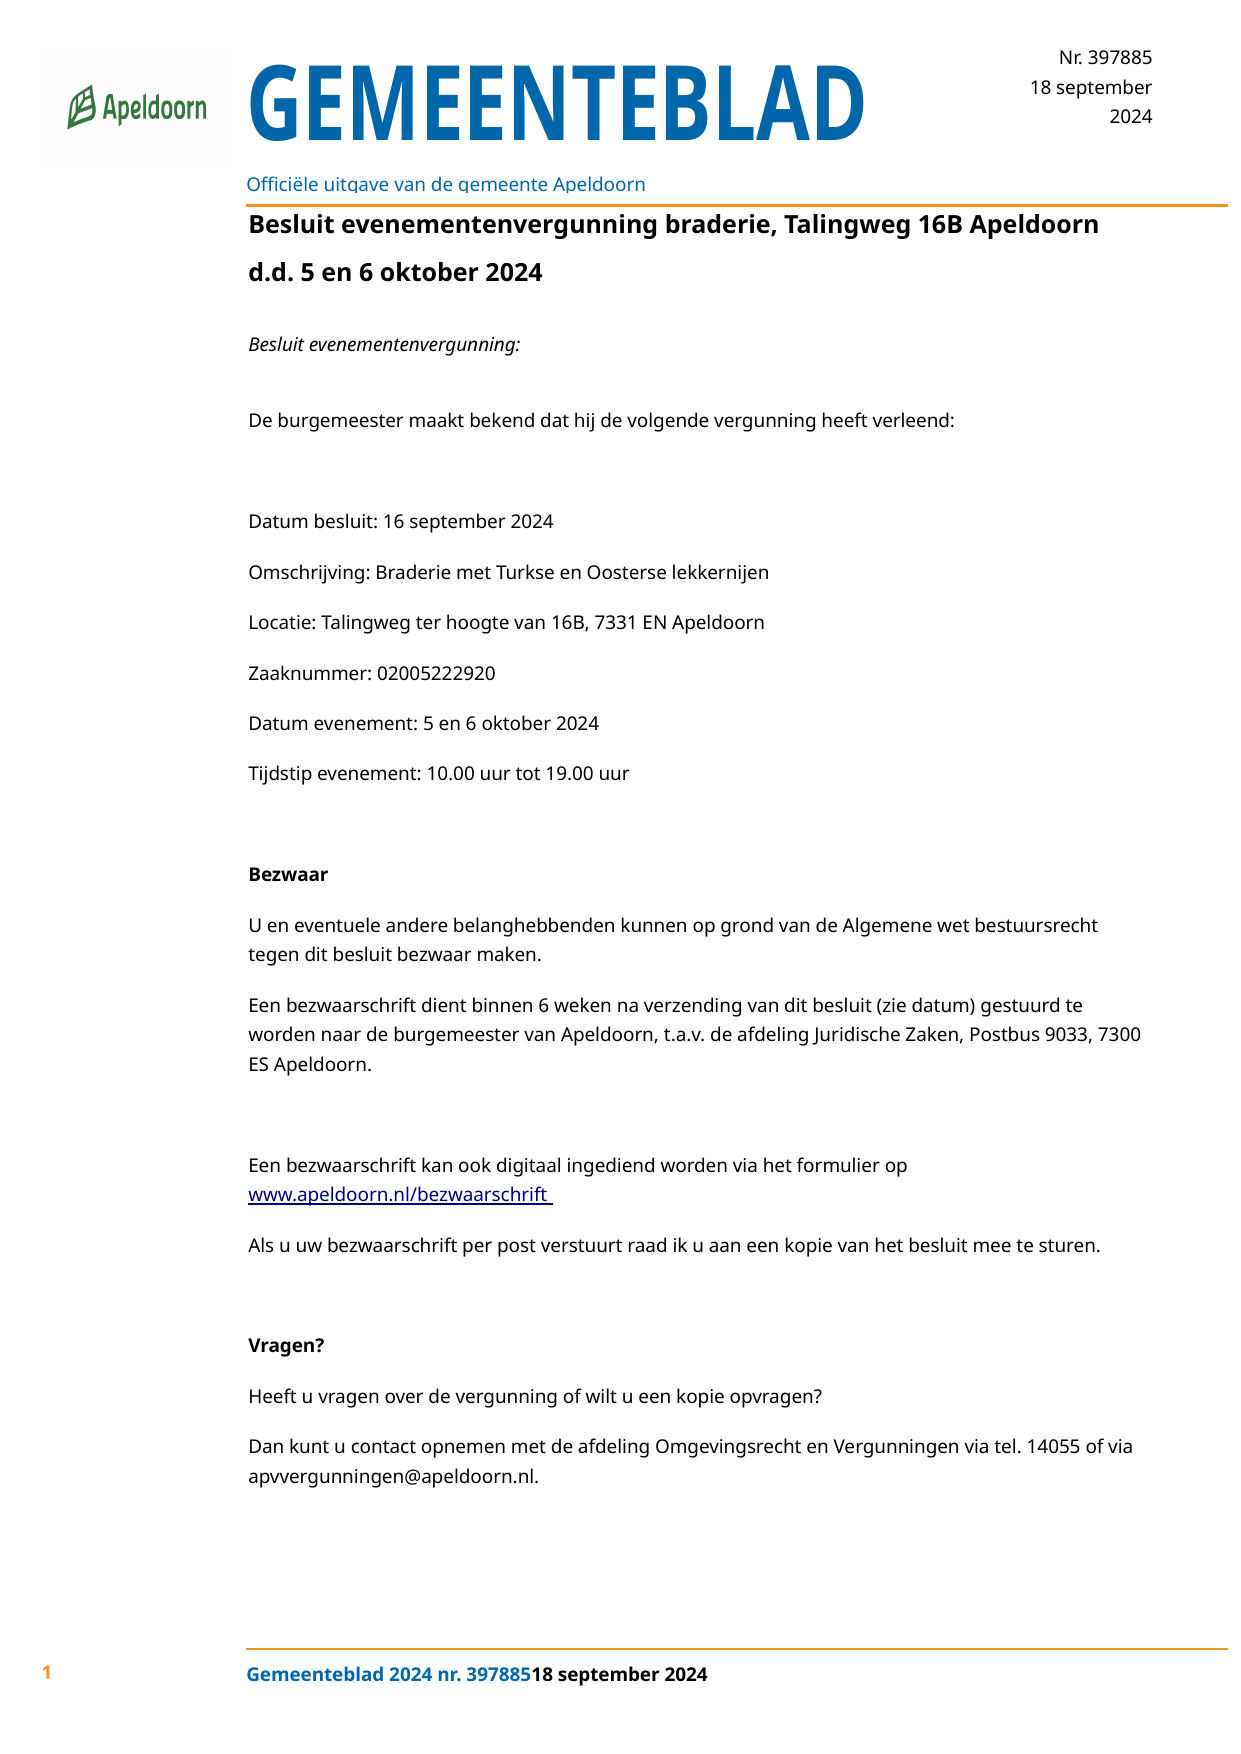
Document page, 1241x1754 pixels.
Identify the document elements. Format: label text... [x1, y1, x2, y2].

text Datum evenement: 5 en 6 oktober 2024 [248, 710, 1152, 736]
text Dan kunt u contact opnemen met de afdeling Omgevingsrecht en Vergunningen via tel. 14055 of via apvvergunningen@apeldoorn.nl. [248, 1433, 1152, 1489]
text Locatie: Talingweg ter hoogte van 16B, 7331 EN Apeldoorn [248, 609, 1152, 635]
text Bezwaar [248, 861, 1152, 887]
text Vragen? [248, 1333, 1152, 1358]
text Een bezwaarschrift dient binnen 6 weken na verzending van dit besluit (zie datum) gestuurd te worden naar de burgemeester van Apeldoorn, t.a.v. de afdeling Juridische Zaken, Postbus 9033, 7300 ES Apeldoorn. [248, 992, 1152, 1077]
text Datum besluit: 16 september 2024 [248, 508, 1152, 534]
text Een bezwaarschrift kan ook digitaal ingediend worden via het formulier op www.apeldoorn.nl/bezwaarschrift [248, 1152, 1152, 1207]
text Omschrijving: Braderie met Turkse en Oosterse lekkernijen [248, 559, 1152, 584]
text Als u uw bezwaarschrift per post verstuurt raad ik u aan een kopie van het besluit mee te sturen. [248, 1232, 1152, 1257]
text De burgemeester maakt bekend dat hij de volgende vergunning heeft verleend: [248, 408, 1152, 433]
text Heeft u vragen over de vergunning of wilt u een kopie opvragen? [248, 1383, 1152, 1409]
text U en eventuele andere belanghebbenden kunnen op grond van de Algemene wet bestuursrecht tegen dit besluit bezwaar maken. [248, 912, 1152, 967]
text Besluit evenementenvergunning braderie, Talingweg 16B Apeldoorn d.d. 5 en 6 oktober 2024 [248, 207, 1152, 288]
text Besluit evenementenvergunning: [248, 331, 1152, 357]
text Tijdstip evenement: 10.00 uur tot 19.00 uur [248, 761, 1152, 786]
picture [41, 47, 231, 172]
text Zaaknummer: 02005222920 [248, 660, 1152, 685]
